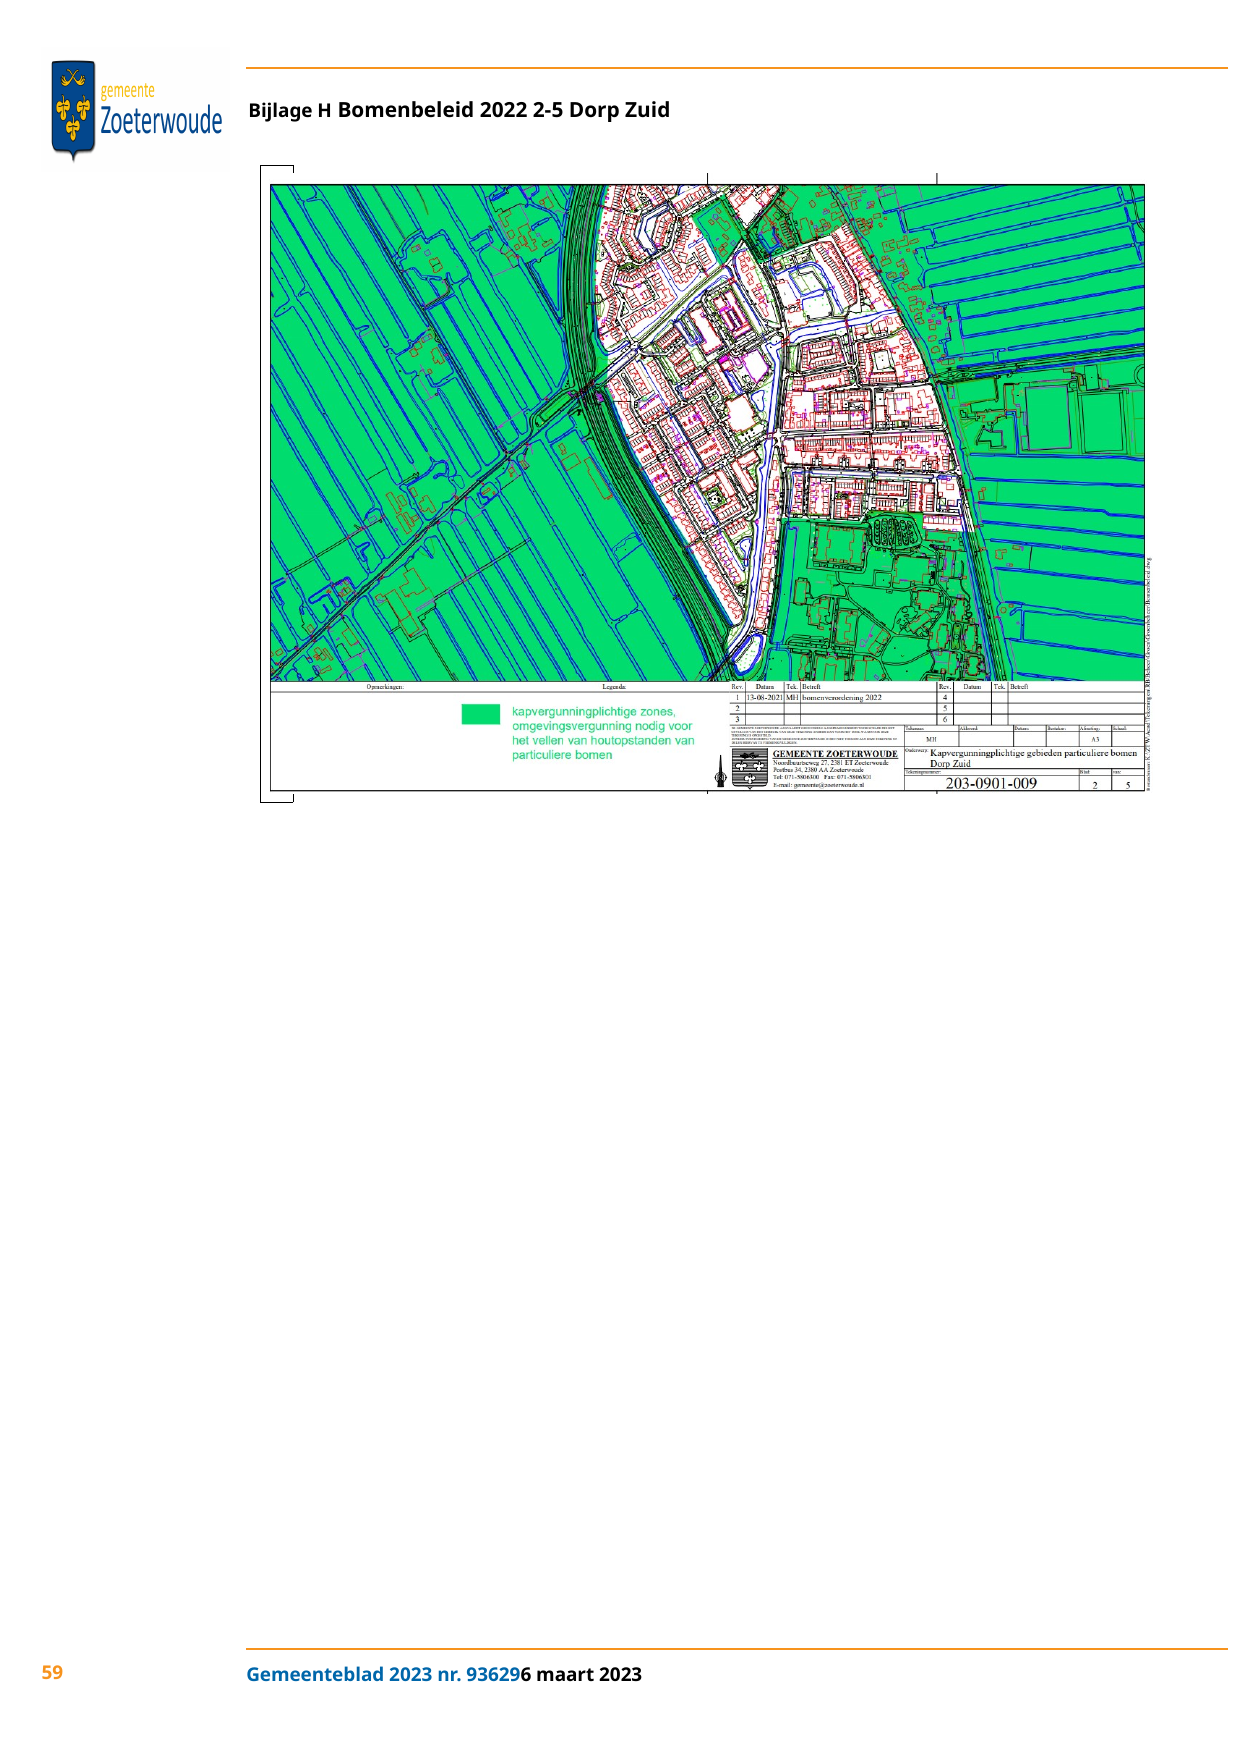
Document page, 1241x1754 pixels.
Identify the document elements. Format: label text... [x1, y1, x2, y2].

picture [41, 47, 231, 172]
text Bijlage H Bomenbeleid 2022 2-5 Dorp Zuid [248, 95, 1152, 123]
picture [268, 173, 1155, 794]
